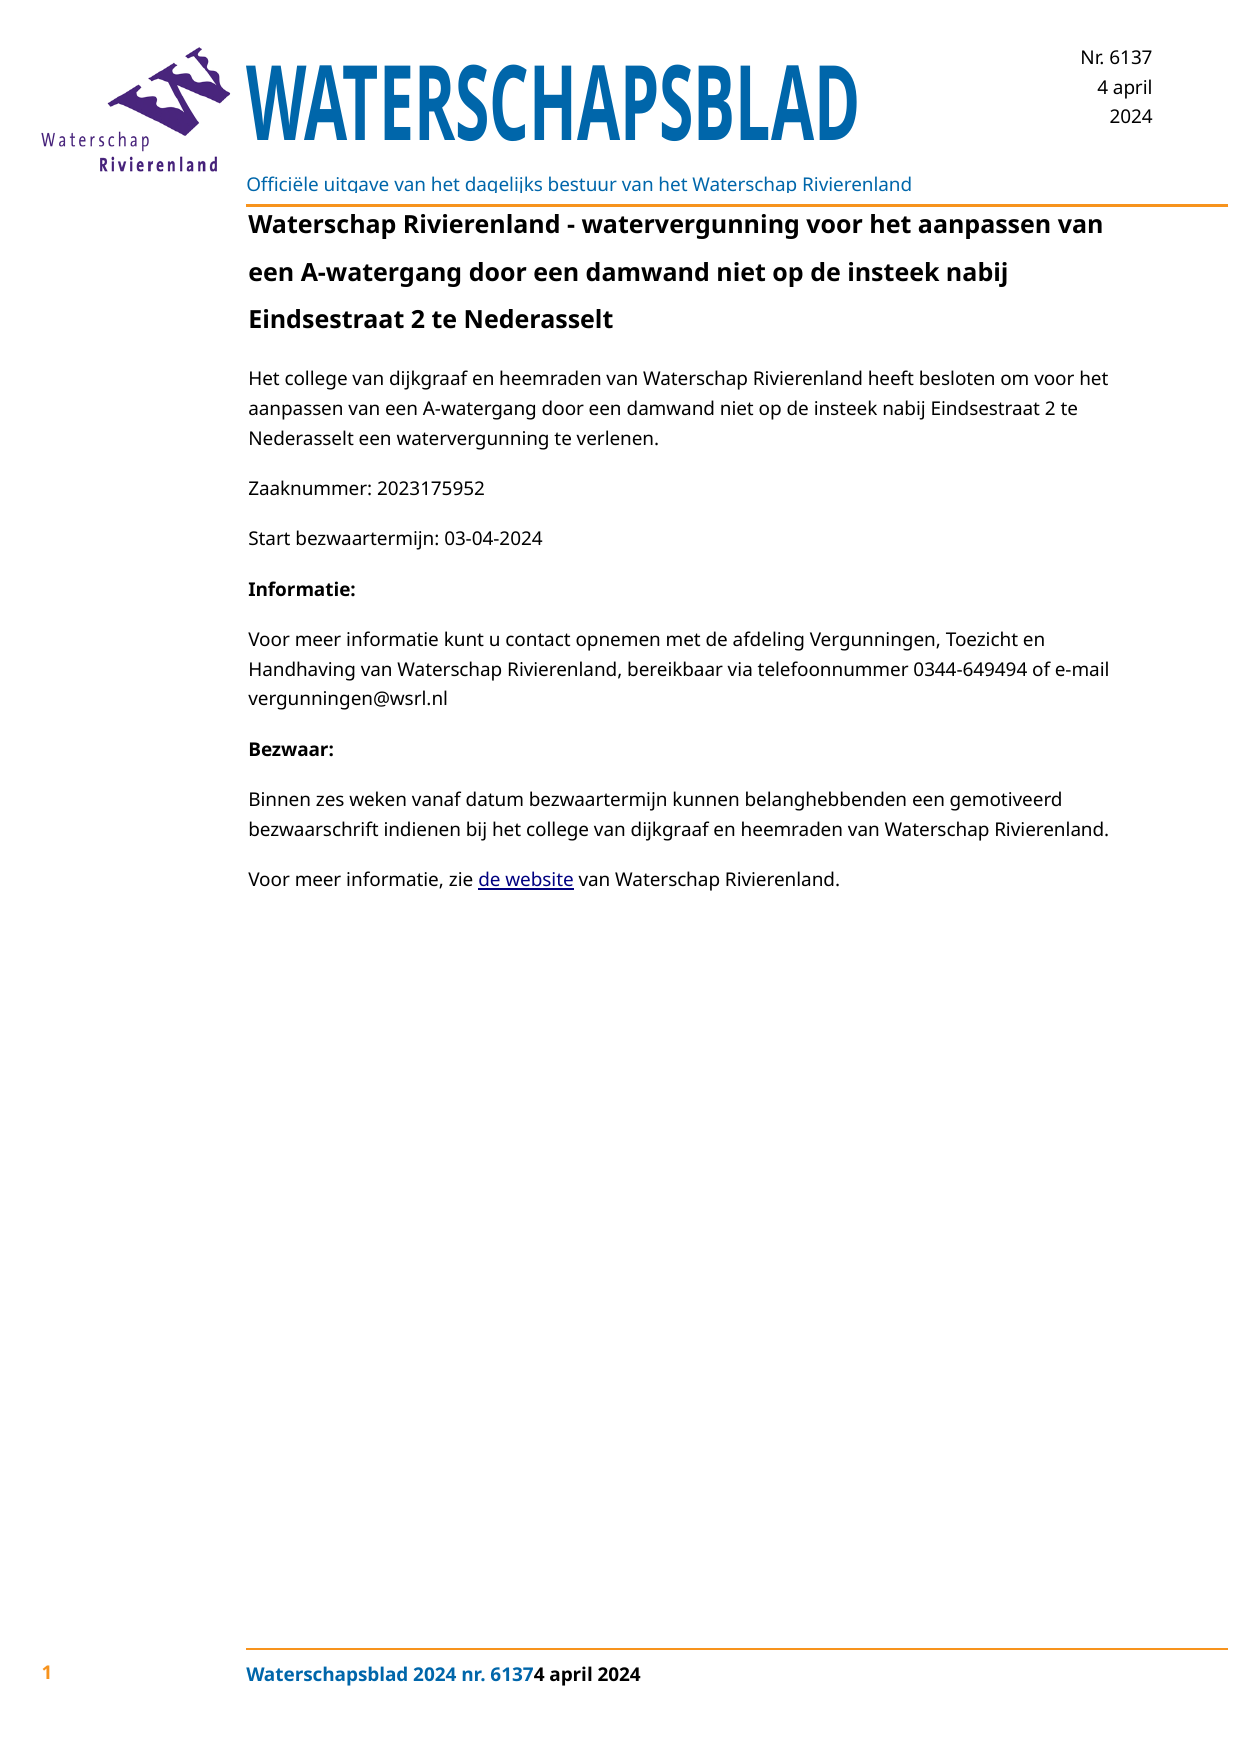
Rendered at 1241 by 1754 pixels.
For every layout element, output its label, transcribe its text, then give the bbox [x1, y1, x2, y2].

text Waterschap Rivierenland - watervergunning voor het aanpassen van een A-watergang door een damwand niet op de insteek nabij Eindsestraat 2 te Nederasselt [248, 207, 1152, 336]
text Zaaknummer: 2023175952 [248, 475, 1152, 501]
text Binnen zes weken vanaf datum bezwaartermijn kunnen belanghebbenden een gemotiveerd bezwaarschrift indienen bij het college van dijkgraaf en heemraden van Waterschap Rivierenland. [248, 786, 1152, 842]
text Start bezwaartermijn: 03-04-2024 [248, 526, 1152, 551]
text Bezwaar: [248, 736, 1152, 762]
picture [41, 47, 231, 172]
text Voor meer informatie kunt u contact opnemen met de afdeling Vergunningen, Toezicht en Handhaving van Waterschap Rivierenland, bereikbaar via telefoonnummer 0344-649494 of e-mail vergunningen@wsrl.nl [248, 626, 1152, 711]
text Informatie: [248, 576, 1152, 602]
text Het college van dijkgraaf en heemraden van Waterschap Rivierenland heeft besloten om voor het aanpassen van een A-watergang door een damwand niet op de insteek nabij Eindsestraat 2 te Nederasselt een watervergunning te verlenen. [248, 366, 1152, 450]
text Voor meer informatie, zie de website van Waterschap Rivierenland. [248, 866, 1152, 892]
